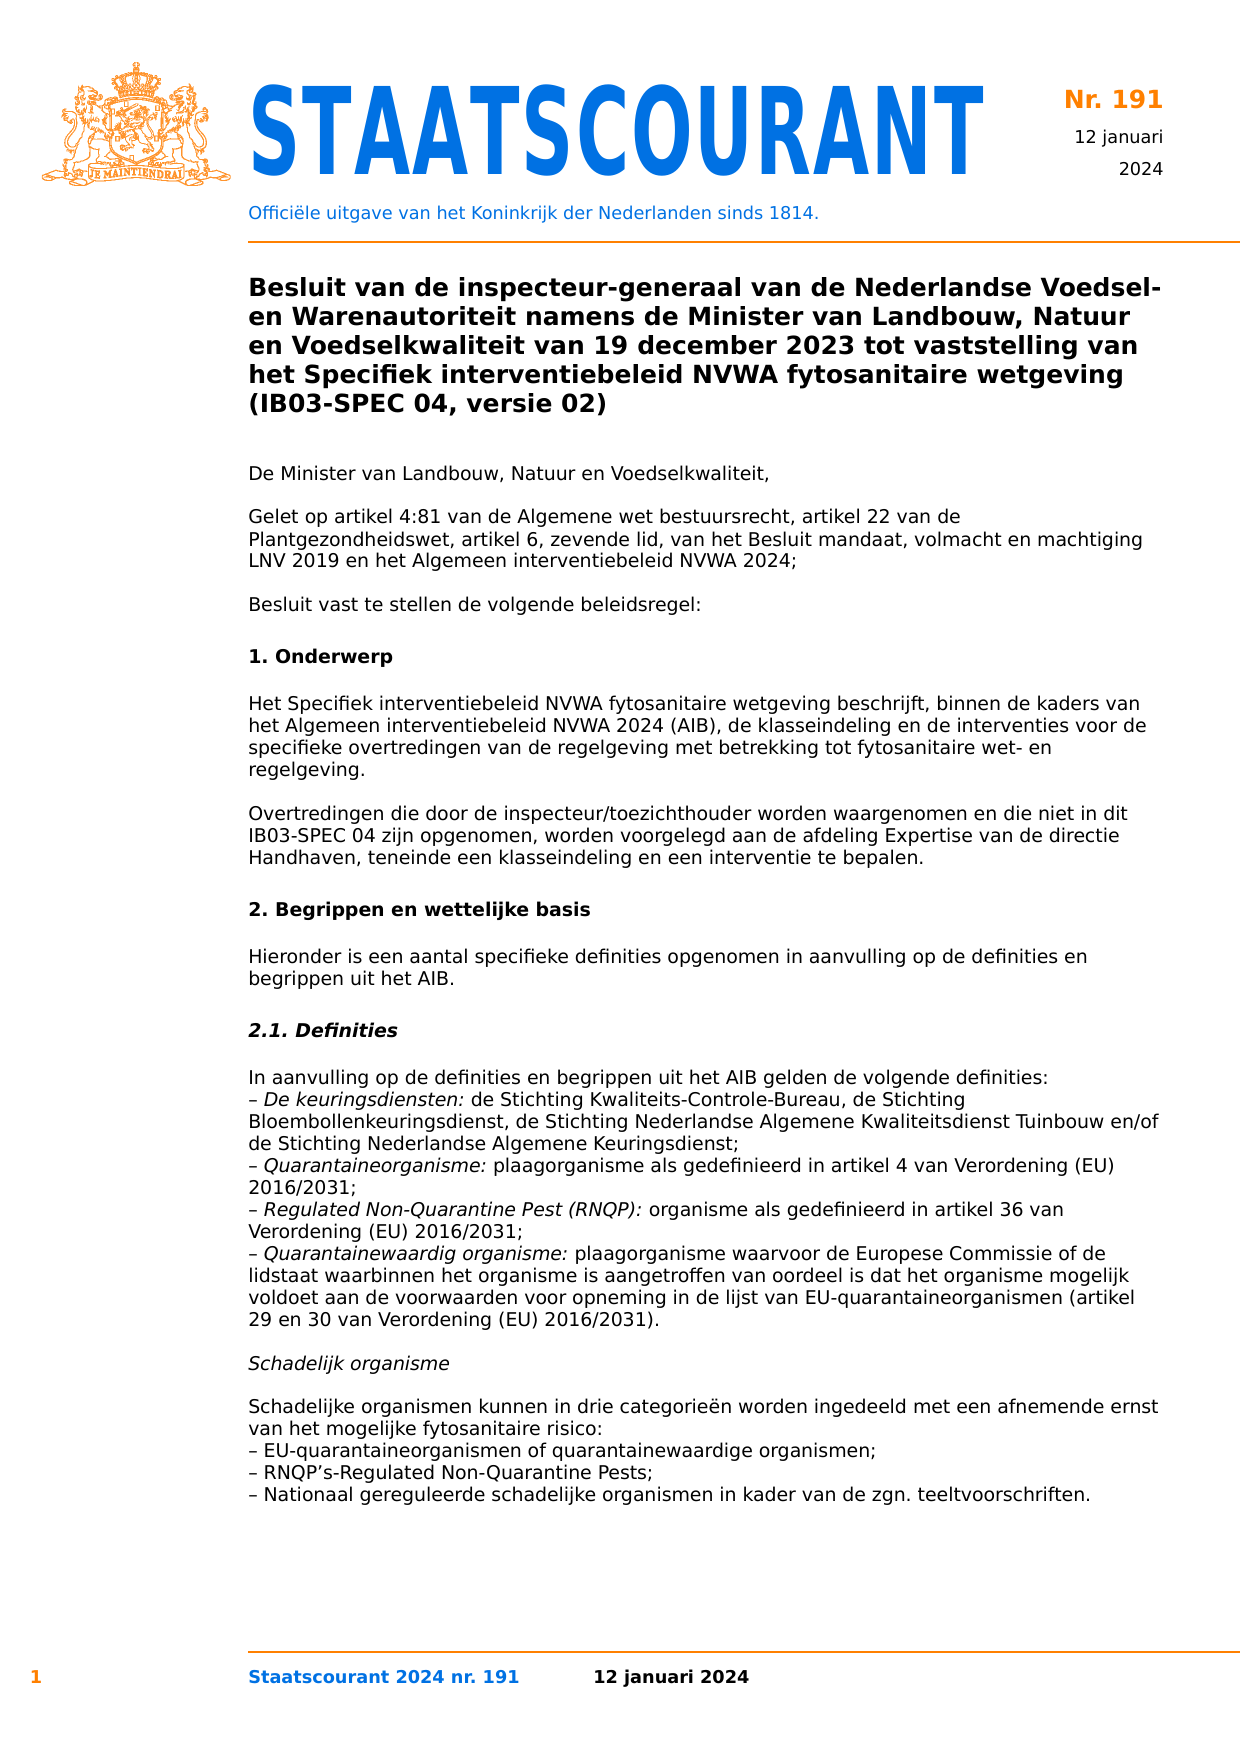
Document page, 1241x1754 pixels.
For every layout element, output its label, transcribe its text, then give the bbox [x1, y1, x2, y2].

text – Nationaal gereguleerde schadelijke organismen in kader van de zgn. teeltvoorschriften. [248, 1484, 1163, 1506]
table_header [25, 62, 248, 241]
text – Regulated Non-Quarantine Pest (RNQP): organisme als gedefinieerd in artikel 36 van Verordening (EU) 2016/2031; [248, 1199, 1163, 1243]
text – Quarantainewaardig organisme: plaagorganisme waarvoor de Europese Commissie of de lidstaat waarbinnen het organisme is aangetroffen van oordeel is dat het organisme mogelijk voldoet aan de voorwaarden voor opneming in de lijst van EU-quarantaineorganismen (artikel 29 en 30 van Verordening (EU) 2016/2031). [248, 1243, 1163, 1331]
subtitle 2.1. Definities [248, 1020, 1163, 1042]
subtitle Schadelijk organisme [248, 1352, 1163, 1374]
text – Quarantaineorganisme: plaagorganisme als gedefinieerd in artikel 4 van Verordening (EU) 2016/2031; [248, 1155, 1163, 1199]
table_cell Officiële uitgave van het Koninkrijk der Nederlanden sinds 1814. [248, 203, 1240, 241]
table_cell 12 januari [998, 121, 1240, 153]
text – De keuringsdiensten: de Stichting Kwaliteits-Controle-Bureau, de Stichting Bloembollenkeuringsdienst, de Stichting Nederlandse Algemene Kwaliteitsdienst Tuinbouw en/of de Stichting Nederlandse Algemene Keuringsdienst; [248, 1089, 1163, 1155]
table_header STAATSCOURANT [248, 62, 998, 203]
text De Minister van Landbouw, Natuur en Voedselkwaliteit, [248, 463, 1163, 484]
text – EU-quarantaineorganismen of quarantainewaardige organismen; [248, 1440, 1163, 1462]
text Gelet op artikel 4:81 van de Algemene wet bestuursrecht, artikel 22 van de Plantgezondheidswet, artikel 6, zevende lid, van het Besluit mandaat, volmacht en machtiging LNV 2019 en het Algemeen interventiebeleid NVWA 2024; [248, 506, 1163, 572]
table_cell 2024 [998, 153, 1240, 203]
text Besluit vast te stellen de volgende beleidsregel: [248, 594, 1163, 616]
text In aanvulling op de definities en begrippen uit het AIB gelden de volgende definities: [248, 1067, 1163, 1089]
picture [41, 62, 231, 186]
text Overtredingen die door de inspecteur/toezichthouder worden waargenomen en die niet in dit IB03-SPEC 04 zijn opgenomen, worden voorgelegd aan de afdeling Expertise van de directie Handhaven, teneinde een klasseindeling en een interventie te bepalen. [248, 803, 1163, 869]
subtitle Besluit van de inspecteur-generaal van de Nederlandse Voedsel- en Warenautoriteit namens de Minister van Landbouw, Natuur en Voedselkwaliteit van 19 december 2023 tot vaststelling van het Specifiek interventiebeleid NVWA fytosanitaire wetgeving (IB03-SPEC 04, versie 02) [248, 273, 1163, 419]
subtitle 2. Begrippen en wettelijke basis [248, 899, 1163, 921]
text Schadelijke organismen kunnen in drie categorieën worden ingedeeld met een afnemende ernst van het mogelijke fytosanitaire risico: [248, 1396, 1163, 1440]
text Het Specifiek interventiebeleid NVWA fytosanitaire wetgeving beschrijft, binnen de kaders van het Algemeen interventiebeleid NVWA 2024 (AIB), de klasseindeling en de interventies voor de specifieke overtredingen van de regelgeving met betrekking tot fytosanitaire wet- en regelgeving. [248, 693, 1163, 781]
table_header Nr. 191 [998, 62, 1240, 121]
subtitle 1. Onderwerp [248, 646, 1163, 668]
text Hieronder is een aantal specifieke definities opgenomen in aanvulling op de definities en begrippen uit het AIB. [248, 946, 1163, 990]
text – RNQP’s-Regulated Non-Quarantine Pests; [248, 1462, 1163, 1484]
